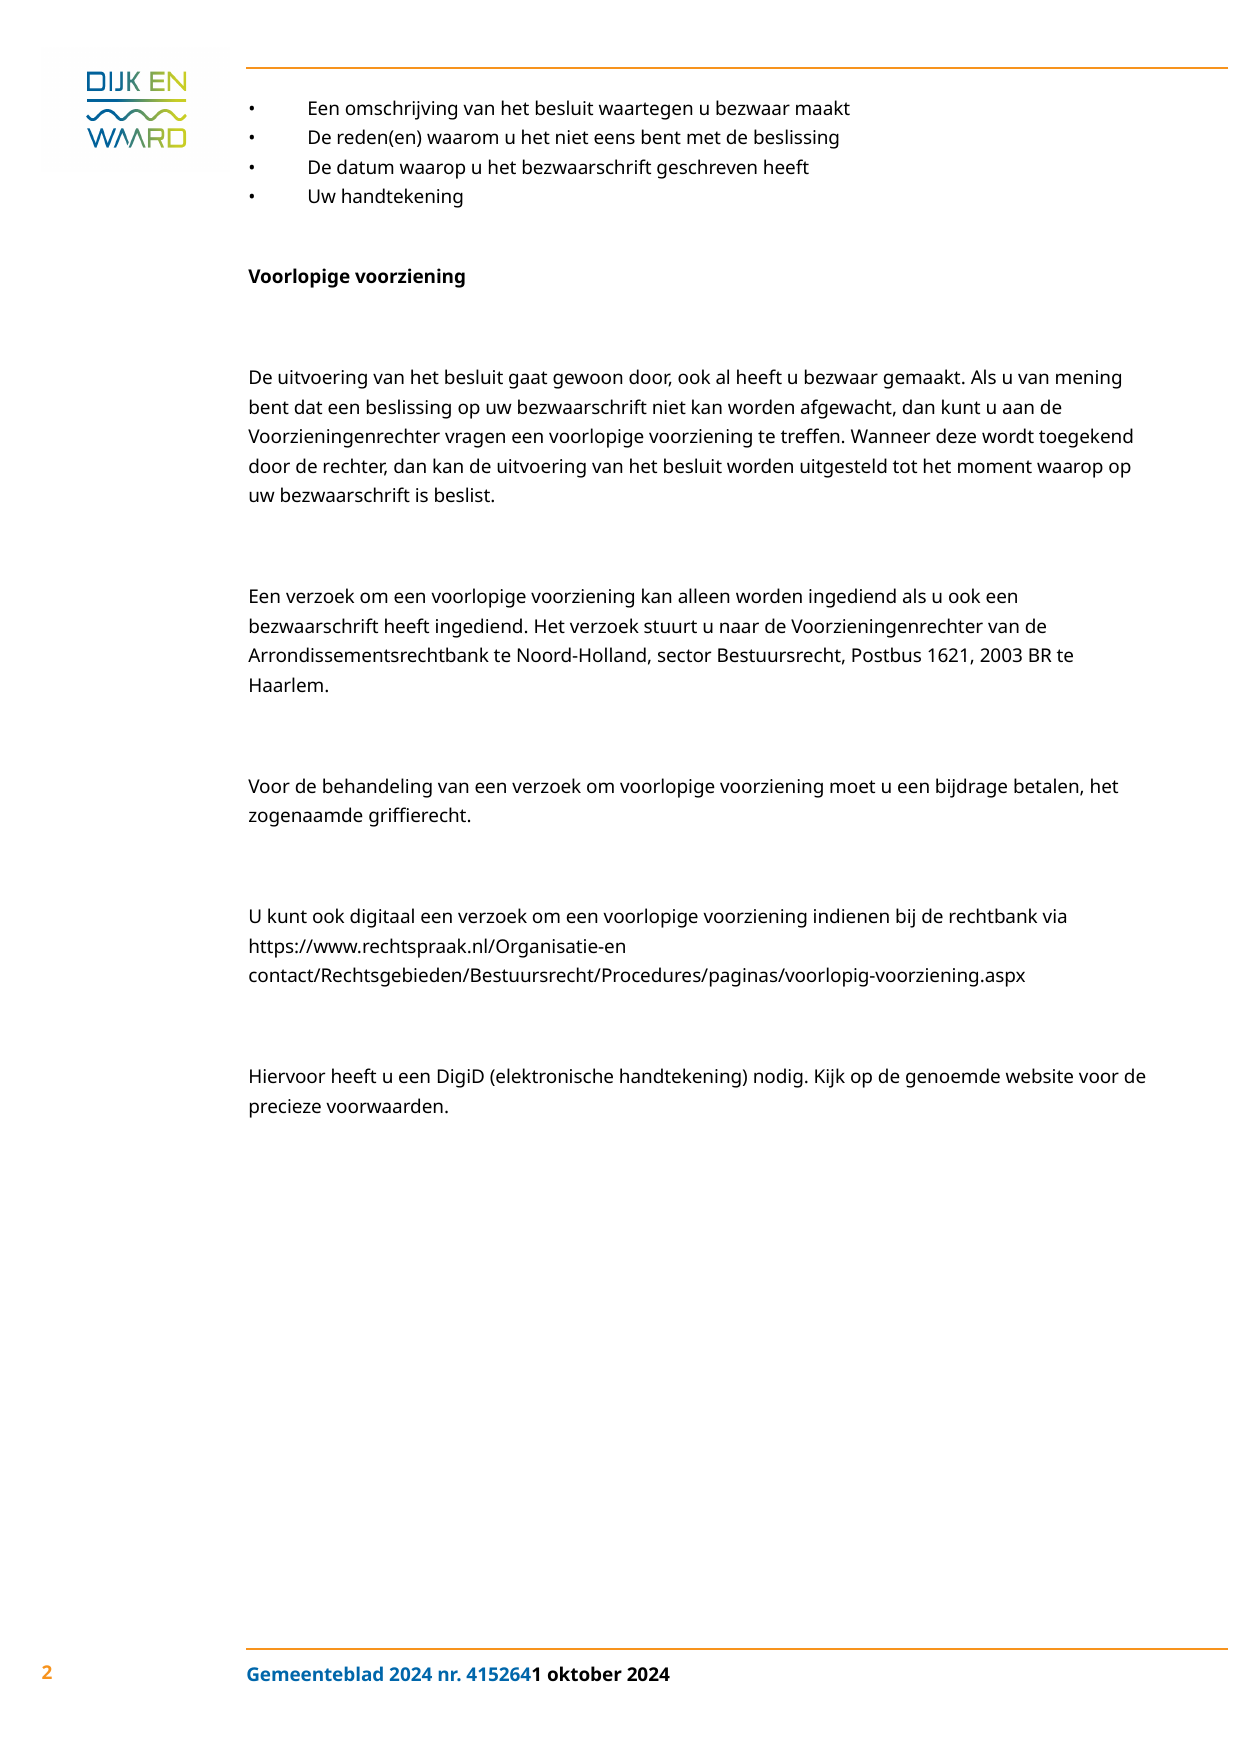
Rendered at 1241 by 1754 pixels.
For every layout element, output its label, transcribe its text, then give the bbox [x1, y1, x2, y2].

text Voorlopige voorziening [248, 263, 1152, 289]
picture [41, 47, 231, 172]
list Uw handtekening [248, 183, 1152, 209]
list De datum waarop u het bezwaarschrift geschreven heeft [248, 154, 1152, 180]
text De uitvoering van het besluit gaat gewoon door, ook al heeft u bezwaar gemaakt. Als u van mening bent dat een beslissing op uw bezwaarschrift niet kan worden afgewacht, dan kunt u aan de Voorzieningenrechter vragen een voorlopige voorziening te treffen. Wanneer deze wordt toegekend door de rechter, dan kan de uitvoering van het besluit worden uitgesteld tot het moment waarop op uw bezwaarschrift is beslist. [248, 364, 1152, 508]
list De reden(en) waarom u het niet eens bent met de beslissing [248, 124, 1152, 150]
list Een omschrijving van het besluit waartegen u bezwaar maakt [248, 95, 1152, 121]
text Voor de behandeling van een verzoek om voorlopige voorziening moet u een bijdrage betalen, het zogenaamde griffierecht. [248, 773, 1152, 828]
text U kunt ook digitaal een verzoek om een voorlopige voorziening indienen bij de rechtbank via https://www.rechtspraak.nl/Organisatie-en contact/Rechtsgebieden/Bestuursrecht/Procedures/paginas/voorlopig-voorziening.aspx [248, 903, 1152, 988]
text Een verzoek om een voorlopige voorziening kan alleen worden ingediend als u ook een bezwaarschrift heeft ingediend. Het verzoek stuurt u naar de Voorzieningenrechter van de Arrondissementsrechtbank te Noord-Holland, sector Bestuursrecht, Postbus 1621, 2003 BR te Haarlem. [248, 583, 1152, 698]
text Hiervoor heeft u een DigiD (elektronische handtekening) nodig. Kijk op de genoemde website voor de precieze voorwaarden. [248, 1063, 1152, 1119]
